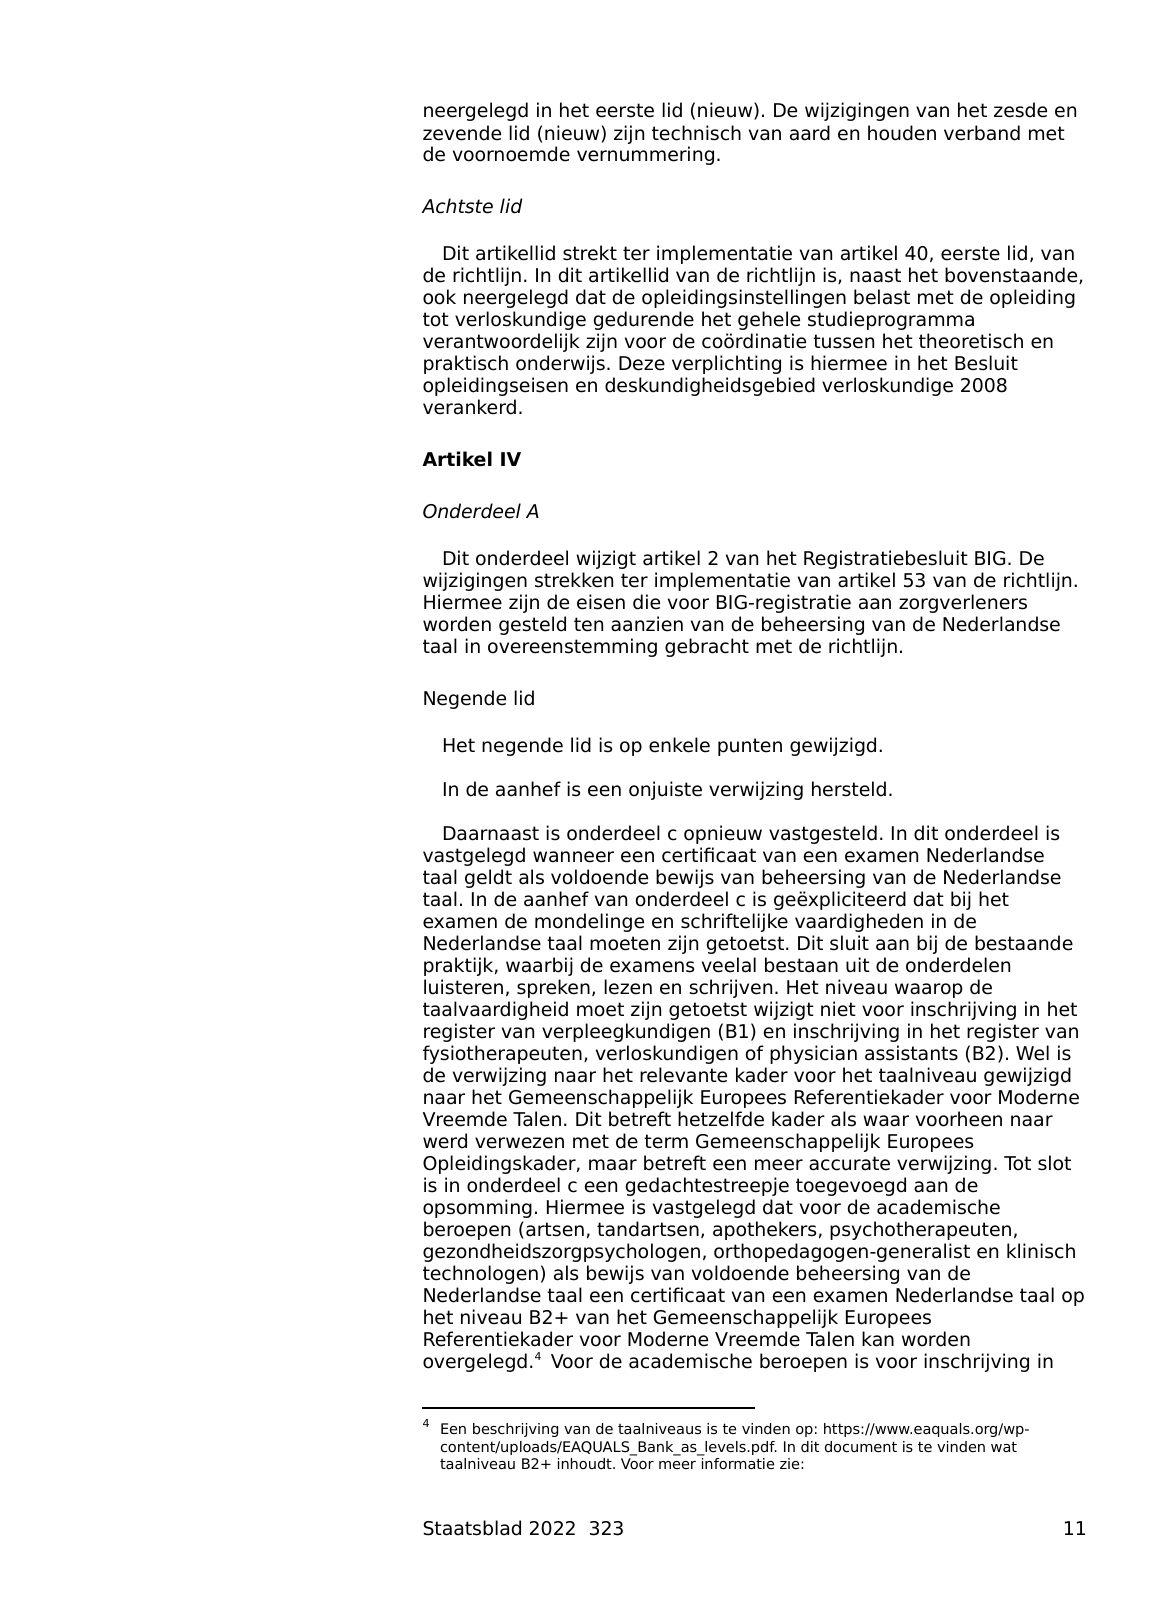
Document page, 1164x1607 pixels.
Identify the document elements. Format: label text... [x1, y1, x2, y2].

text Een beschrijving van de taalniveaus is te vinden op: https://www.eaquals.org/wp-content/uploads/EAQUALS_Bank_as_levels.pdf. In dit document is te vinden wat taalniveau B2+ inhoudt. Voor meer informatie zie: [422, 1417, 1087, 1473]
text In de aanhef is een onjuiste verwijzing hersteld. [422, 779, 1087, 801]
text Het negende lid is op enkele punten gewijzigd. [422, 735, 1087, 757]
subtitle Onderdeel A [422, 501, 1087, 523]
text Dit onderdeel wijzigt artikel 2 van het Registratiebesluit BIG. De wijzigingen strekken ter implementatie van artikel 53 van de richtlijn. Hiermee zijn de eisen die voor BIG-registratie aan zorgverleners worden gesteld ten aanzien van de beheersing van de Nederlandse taal in overeenstemming gebracht met de richtlijn. [422, 548, 1087, 658]
text Daarnaast is onderdeel c opnieuw vastgesteld. In dit onderdeel is vastgelegd wanneer een certificaat van een examen Nederlandse taal geldt als voldoende bewijs van beheersing van de Nederlandse taal. In de aanhef van onderdeel c is geëxpliciteerd dat bij het examen de mondelinge en schriftelijke vaardigheden in de Nederlandse taal moeten zijn getoetst. Dit sluit aan bij de bestaande praktijk, waarbij de examens veelal bestaan uit de onderdelen luisteren, spreken, lezen en schrijven. Het niveau waarop de taalvaardigheid moet zijn getoetst wijzigt niet voor inschrijving in het register van verpleegkundigen (B1) en inschrijving in het register van fysiotherapeuten, verloskundigen of physician assistants (B2). Wel is de verwijzing naar het relevante kader voor het taalniveau gewijzigd naar het Gemeenschappelijk Europees Referentiekader voor Moderne Vreemde Talen. Dit betreft hetzelfde kader als waar voorheen naar werd verwezen met de term Gemeenschappelijk Europees Opleidingskader, maar betreft een meer accurate verwijzing. Tot slot is in onderdeel c een gedachtestreepje toegevoegd aan de opsomming. Hiermee is vastgelegd dat voor de academische beroepen (artsen, tandartsen, apothekers, psychotherapeuten, gezondheidszorgpsychologen, orthopedagogen-generalist en klinisch technologen) als bewijs van voldoende beheersing van de Nederlandse taal een certificaat van een examen Nederlandse taal op het niveau B2+ van het Gemeenschappelijk Europees Referentiekader voor Moderne Vreemde Talen kan worden overgelegd. Voor de academische beroepen is voor inschrijving in [422, 823, 1087, 1373]
subtitle Achtste lid [422, 196, 1087, 218]
text neergelegd in het eerste lid (nieuw). De wijzigingen van het zesde en zevende lid (nieuw) zijn technisch van aard en houden verband met de voornoemde vernummering. [422, 100, 1087, 166]
subtitle Negende lid [422, 688, 1087, 710]
subtitle Artikel IV [422, 449, 1087, 471]
text Dit artikellid strekt ter implementatie van artikel 40, eerste lid, van de richtlijn. In dit artikellid van de richtlijn is, naast het bovenstaande, ook neergelegd dat de opleidingsinstellingen belast met de opleiding tot verloskundige gedurende het gehele studieprogramma verantwoordelijk zijn voor de coördinatie tussen het theoretisch en praktisch onderwijs. Deze verplichting is hiermee in het Besluit opleidingseisen en deskundigheidsgebied verloskundige 2008 verankerd. [422, 243, 1087, 419]
